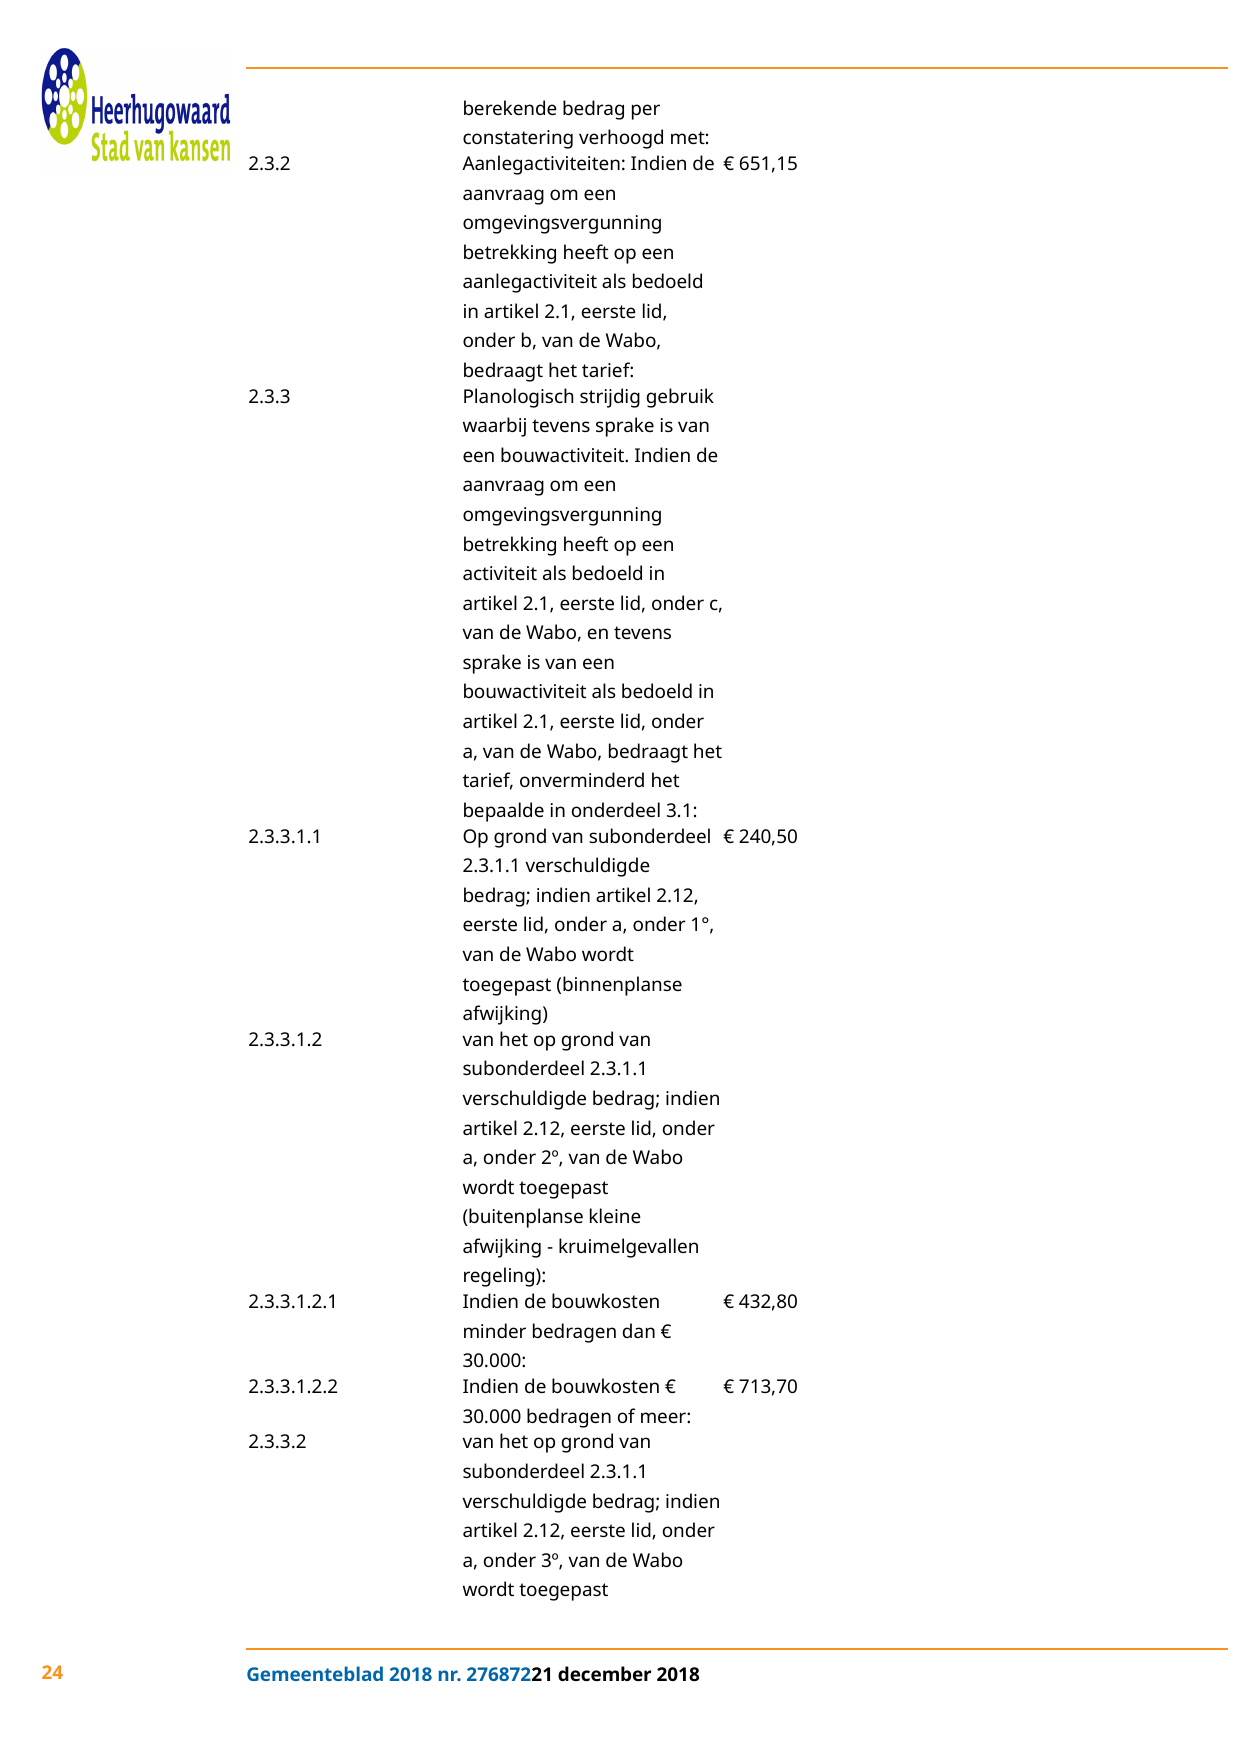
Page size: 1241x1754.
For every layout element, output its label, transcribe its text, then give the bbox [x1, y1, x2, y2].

table_cell 2.3.3.1.2.1 [248, 1289, 462, 1373]
table_cell [723, 1026, 937, 1288]
table_cell [723, 383, 937, 823]
table_cell van het op grond van subonderdeel 2.3.1.1 verschuldigde bedrag; indien artikel 2.12, eerste lid, onder a, onder 2º, van de Wabo wordt toegepast (buitenplanse kleine afwijking - kruimelgevallen regeling): [462, 1026, 723, 1288]
table_cell [937, 1373, 1152, 1429]
table_cell [937, 823, 1152, 1026]
table_cell Planologisch strijdig gebruik waarbij tevens sprake is van een bouwactiviteit. Indien de aanvraag om een omgevingsvergunning betrekking heeft op een activiteit als bedoeld in artikel 2.1, eerste lid, onder c, van de Wabo, en tevens sprake is van een bouwactiviteit als bedoeld in artikel 2.1, eerste lid, onder a, van de Wabo, bedraagt het tarief, onverminderd het bepaalde in onderdeel 3.1: [462, 383, 723, 823]
table_cell [723, 95, 937, 150]
table_cell € 651,15 [723, 150, 937, 383]
table_cell [937, 95, 1152, 150]
table_cell Aanlegactiviteiten: Indien de aanvraag om een omgevingsvergunning betrekking heeft op een aanlegactiviteit als bedoeld in artikel 2.1, eerste lid, onder b, van de Wabo, bedraagt het tarief: [462, 150, 723, 383]
table_cell [937, 383, 1152, 823]
table_cell [937, 150, 1152, 383]
picture [41, 47, 231, 172]
table_cell [937, 1429, 1152, 1602]
table_cell [937, 1289, 1152, 1373]
table_cell berekende bedrag per constatering verhoogd met: [462, 95, 723, 150]
table_cell Indien de bouwkosten minder bedragen dan € 30.000: [462, 1289, 723, 1373]
table_cell 2.3.2 [248, 150, 462, 383]
table_cell [937, 1026, 1152, 1288]
table_cell van het op grond van subonderdeel 2.3.1.1 verschuldigde bedrag; indien artikel 2.12, eerste lid, onder a, onder 3º, van de Wabo wordt toegepast [462, 1429, 723, 1602]
table_cell 2.3.3.1.2.2 [248, 1373, 462, 1429]
table_cell Op grond van subonderdeel 2.3.1.1 verschuldigde bedrag; indien artikel 2.12, eerste lid, onder a, onder 1°, van de Wabo wordt toegepast (binnenplanse afwijking) [462, 823, 723, 1026]
table_cell € 240,50 [723, 823, 937, 1026]
table_cell [248, 95, 462, 150]
table_cell € 713,70 [723, 1373, 937, 1429]
table_cell 2.3.3 [248, 383, 462, 823]
table_cell Indien de bouwkosten € 30.000 bedragen of meer: [462, 1373, 723, 1429]
table_cell 2.3.3.1.2 [248, 1026, 462, 1288]
table_cell € 432,80 [723, 1289, 937, 1373]
table_cell [723, 1429, 937, 1602]
table_cell 2.3.3.1.1 [248, 823, 462, 1026]
table_cell 2.3.3.2 [248, 1429, 462, 1602]
